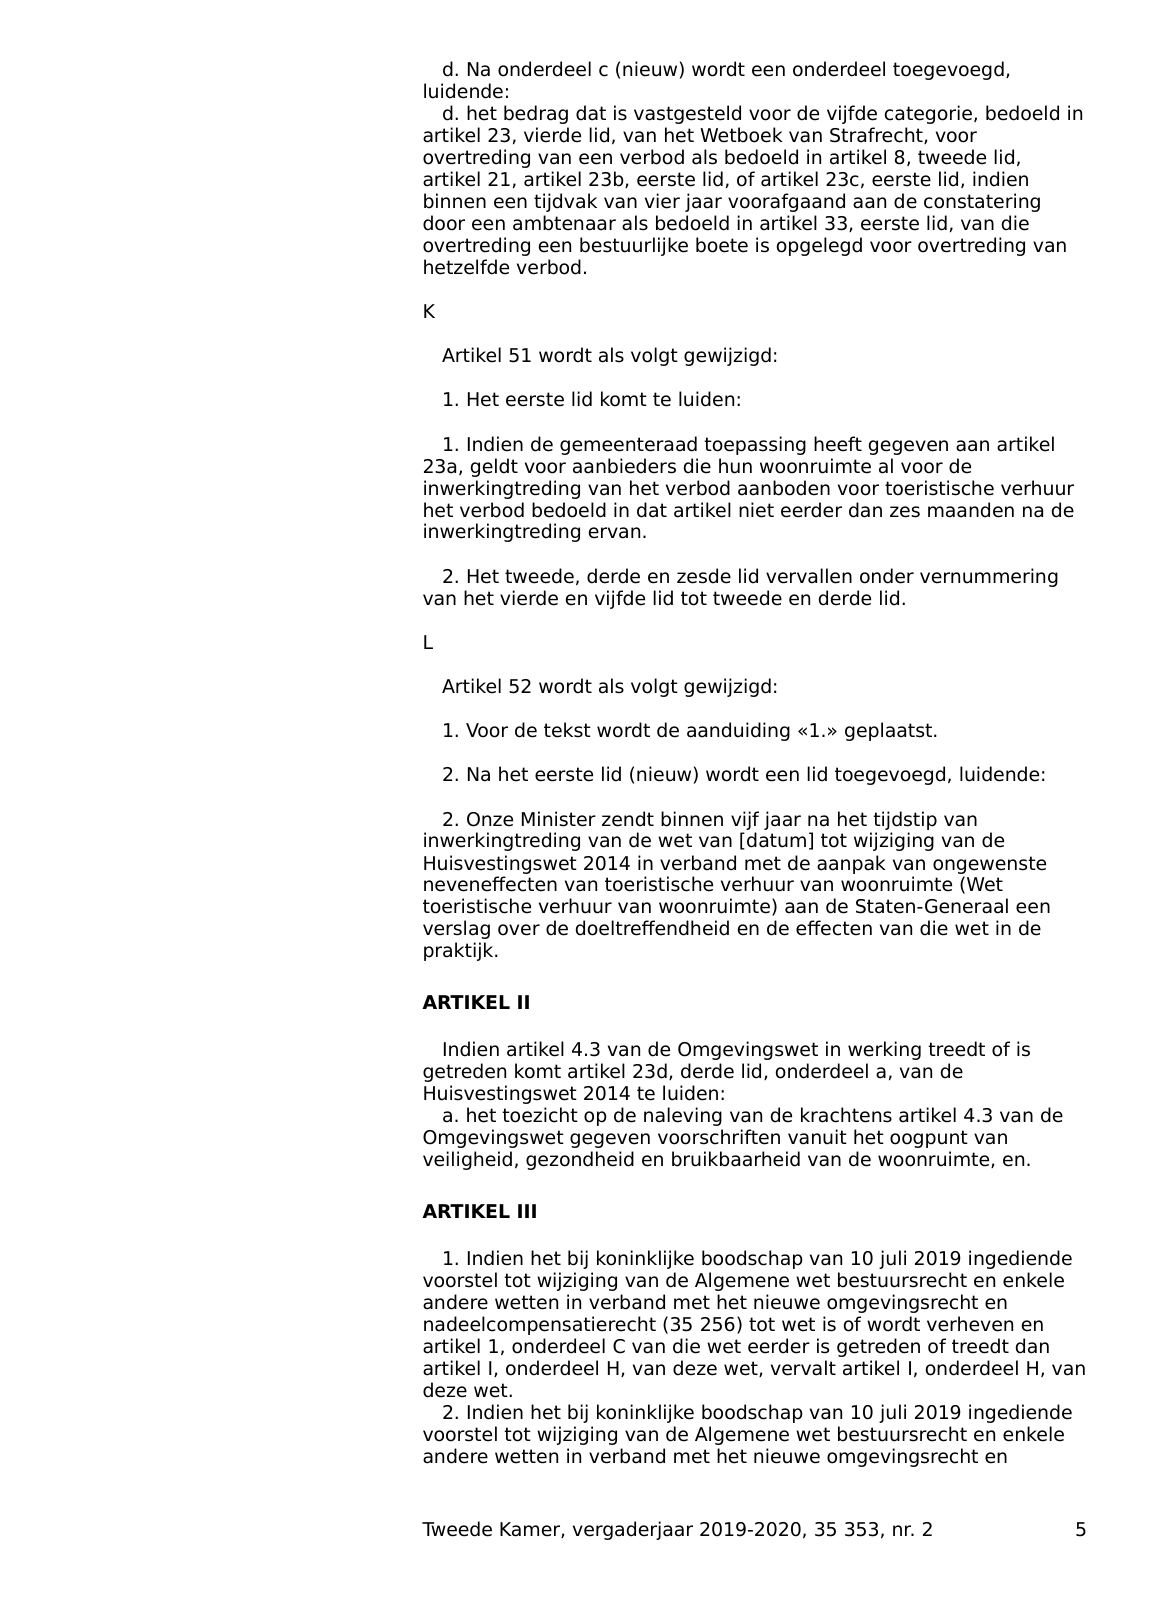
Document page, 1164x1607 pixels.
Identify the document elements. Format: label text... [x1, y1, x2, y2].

subtitle ARTIKEL III [422, 1201, 1087, 1223]
text 2. Het tweede, derde en zesde lid vervallen onder vernummering van het vierde en vijfde lid tot tweede en derde lid. [422, 566, 1087, 609]
text Artikel 52 wordt als volgt gewijzigd: [422, 676, 1087, 698]
text 2. Na het eerste lid (nieuw) wordt een lid toegevoegd, luidende: [422, 764, 1087, 786]
text 1. Voor de tekst wordt de aanduiding «1.» geplaatst. [422, 720, 1087, 742]
text 1. Indien het bij koninklijke boodschap van 10 juli 2019 ingediende voorstel tot wijziging van de Algemene wet bestuursrecht en enkele andere wetten in verband met het nieuwe omgevingsrecht en nadeelcompensatierecht (35 256) tot wet is of wordt verheven en artikel 1, onderdeel C van die wet eerder is getreden of treedt dan artikel I, onderdeel H, van deze wet, vervalt artikel I, onderdeel H, van deze wet. [422, 1248, 1087, 1402]
text 1. Het eerste lid komt te luiden: [422, 389, 1087, 411]
text 2. Indien het bij koninklijke boodschap van 10 juli 2019 ingediende voorstel tot wijziging van de Algemene wet bestuursrecht en enkele andere wetten in verband met het nieuwe omgevingsrecht en [422, 1402, 1087, 1468]
text 1. Indien de gemeenteraad toepassing heeft gegeven aan artikel 23a, geldt voor aanbieders die hun woonruimte al voor de inwerkingtreding van het verbod aanboden voor toeristische verhuur het verbod bedoeld in dat artikel niet eerder dan zes maanden na de inwerkingtreding ervan. [422, 433, 1087, 543]
subtitle ARTIKEL II [422, 992, 1087, 1014]
text Indien artikel 4.3 van de Omgevingswet in werking treedt of is getreden komt artikel 23d, derde lid, onderdeel a, van de Huisvestingswet 2014 te luiden: [422, 1039, 1087, 1105]
text d. het bedrag dat is vastgesteld voor de vijfde categorie, bedoeld in artikel 23, vierde lid, van het Wetboek van Strafrecht, voor overtreding van een verbod als bedoeld in artikel 8, tweede lid, artikel 21, artikel 23b, eerste lid, of artikel 23c, eerste lid, indien binnen een tijdvak van vier jaar voorafgaand aan de constatering door een ambtenaar als bedoeld in artikel 33, eerste lid, van die overtreding een bestuurlijke boete is opgelegd voor overtreding van hetzelfde verbod. [422, 103, 1087, 279]
text d. Na onderdeel c (nieuw) wordt een onderdeel toegevoegd, luidende: [422, 59, 1087, 103]
text Artikel 51 wordt als volgt gewijzigd: [422, 345, 1087, 367]
text K [422, 301, 1087, 323]
text 2. Onze Minister zendt binnen vijf jaar na het tijdstip van inwerkingtreding van de wet van [datum] tot wijziging van de Huisvestingswet 2014 in verband met de aanpak van ongewenste neveneffecten van toeristische verhuur van woonruimte (Wet toeristische verhuur van woonruimte) aan de Staten-Generaal een verslag over de doeltreffendheid en de effecten van die wet in de praktijk. [422, 808, 1087, 962]
text L [422, 632, 1087, 654]
text a. het toezicht op de naleving van de krachtens artikel 4.3 van de Omgevingswet gegeven voorschriften vanuit het oogpunt van veiligheid, gezondheid en bruikbaarheid van de woonruimte, en. [422, 1105, 1087, 1171]
